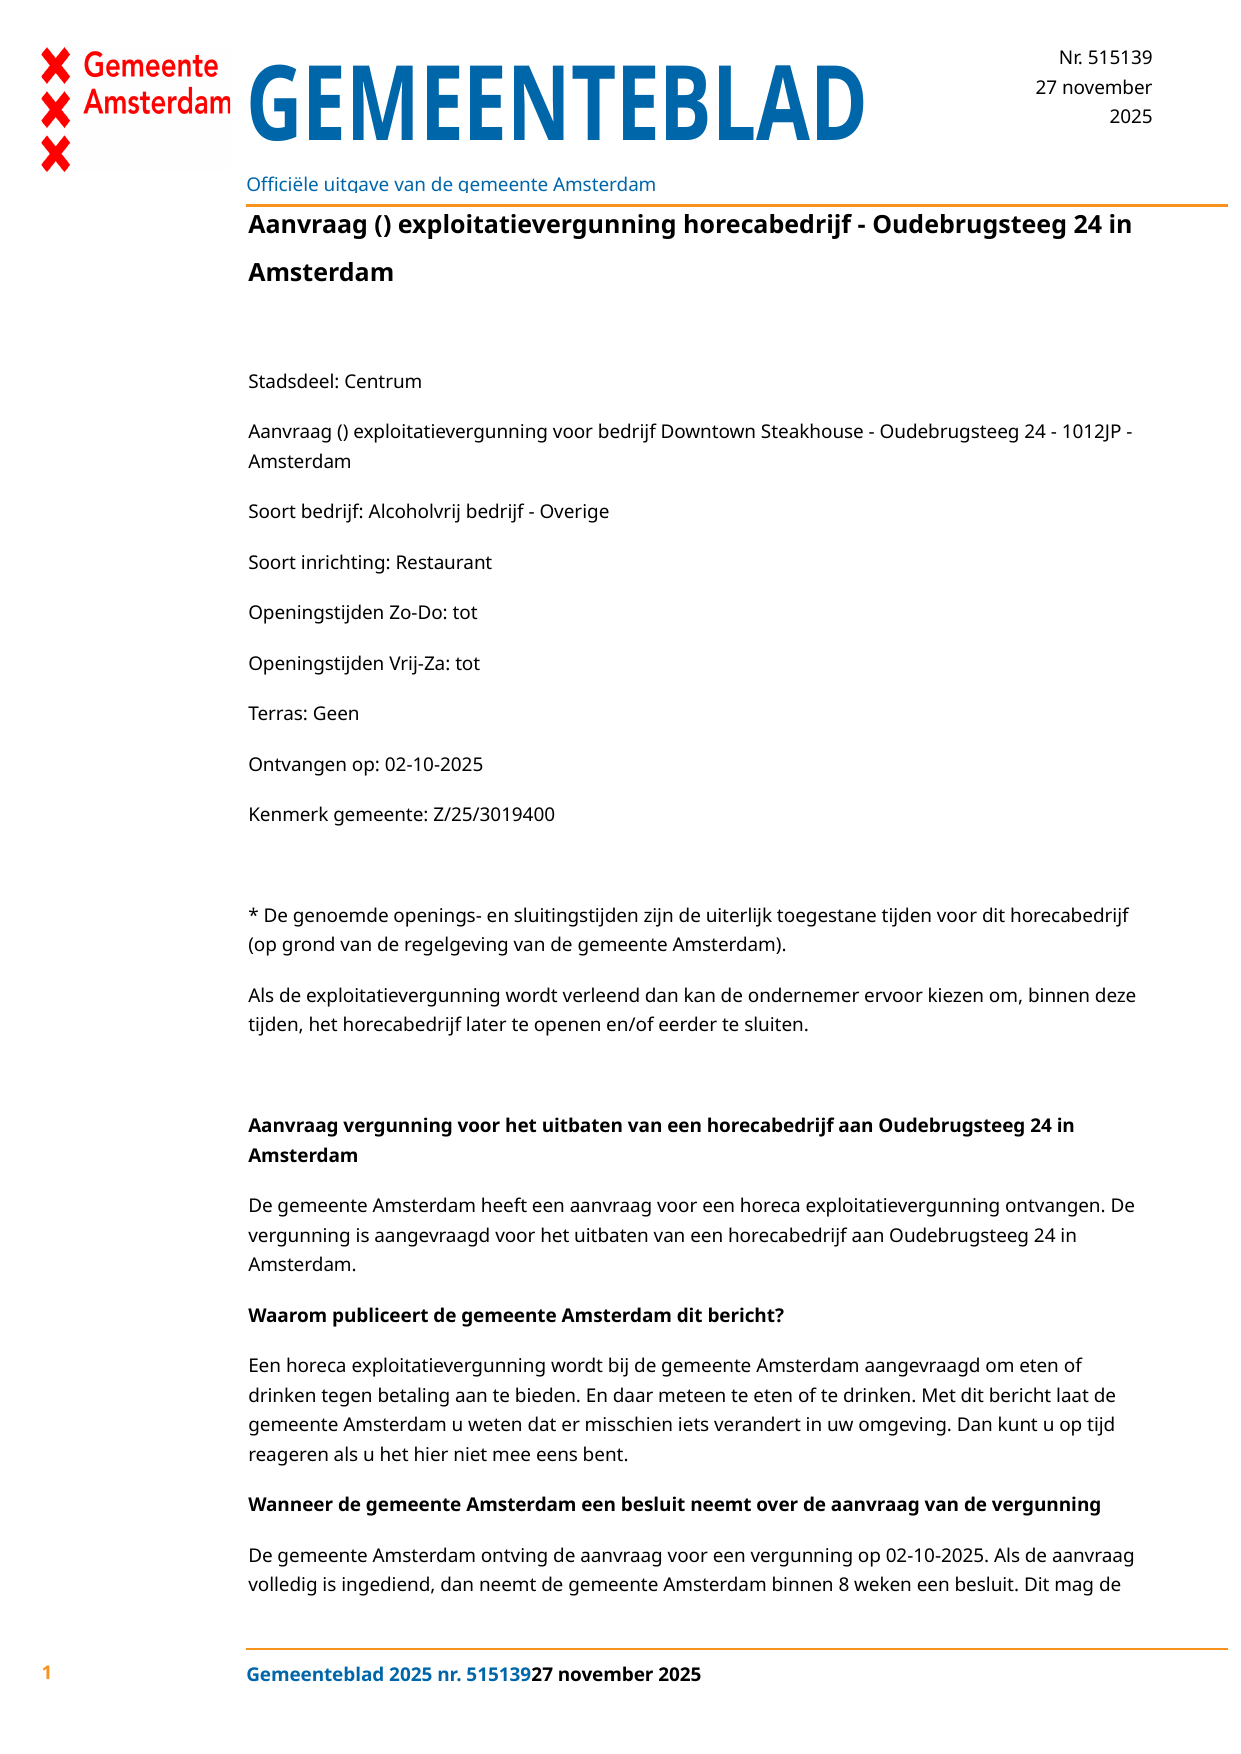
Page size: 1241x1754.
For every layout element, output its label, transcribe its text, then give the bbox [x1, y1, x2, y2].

text Soort bedrijf: Alcoholvrij bedrijf - Overige [248, 499, 1152, 524]
text Aanvraag () exploitatievergunning voor bedrijf Downtown Steakhouse - Oudebrugsteeg 24 - 1012JP - Amsterdam [248, 419, 1152, 474]
text Als de exploitatievergunning wordt verleend dan kan de ondernemer ervoor kiezen om, binnen deze tijden, het horecabedrijf later te openen en/of eerder te sluiten. [248, 982, 1152, 1037]
text Openingstijden Vrij-Za: tot [248, 650, 1152, 676]
text Terras: Geen [248, 700, 1152, 726]
text Waarom publiceert de gemeente Amsterdam dit bericht? [248, 1302, 1152, 1328]
text Stadsdeel: Centrum [248, 368, 1152, 394]
text De gemeente Amsterdam heeft een aanvraag voor een horeca exploitatievergunning ontvangen. De vergunning is aangevraagd voor het uitbaten van een horecabedrijf aan Oudebrugsteeg 24 in Amsterdam. [248, 1192, 1152, 1277]
text Ontvangen op: 02-10-2025 [248, 751, 1152, 777]
text Soort inrichting: Restaurant [248, 549, 1152, 575]
text Aanvraag () exploitatievergunning horecabedrijf - Oudebrugsteeg 24 in Amsterdam [248, 207, 1152, 288]
text Kenmerk gemeente: Z/25/3019400 [248, 801, 1152, 827]
text Een horeca exploitatievergunning wordt bij de gemeente Amsterdam aangevraagd om eten of drinken tegen betaling aan te bieden. En daar meteen te eten of te drinken. Met dit bericht laat de gemeente Amsterdam u weten dat er misschien iets verandert in uw omgeving. Dan kunt u op tijd reageren als u het hier niet mee eens bent. [248, 1352, 1152, 1467]
text Aanvraag vergunning voor het uitbaten van een horecabedrijf aan Oudebrugsteeg 24 in Amsterdam [248, 1112, 1152, 1168]
text Openingstijden Zo-Do: tot [248, 599, 1152, 625]
text De gemeente Amsterdam ontving de aanvraag voor een vergunning op 02-10-2025. Als de aanvraag volledig is ingediend, dan neemt de gemeente Amsterdam binnen 8 weken een besluit. Dit mag de [248, 1542, 1152, 1597]
picture [41, 47, 231, 172]
text Wanneer de gemeente Amsterdam een besluit neemt over de aanvraag van de vergunning [248, 1492, 1152, 1517]
text * De genoemde openings- en sluitingstijden zijn de uiterlijk toegestane tijden voor dit horecabedrijf (op grond van de regelgeving van de gemeente Amsterdam). [248, 902, 1152, 957]
